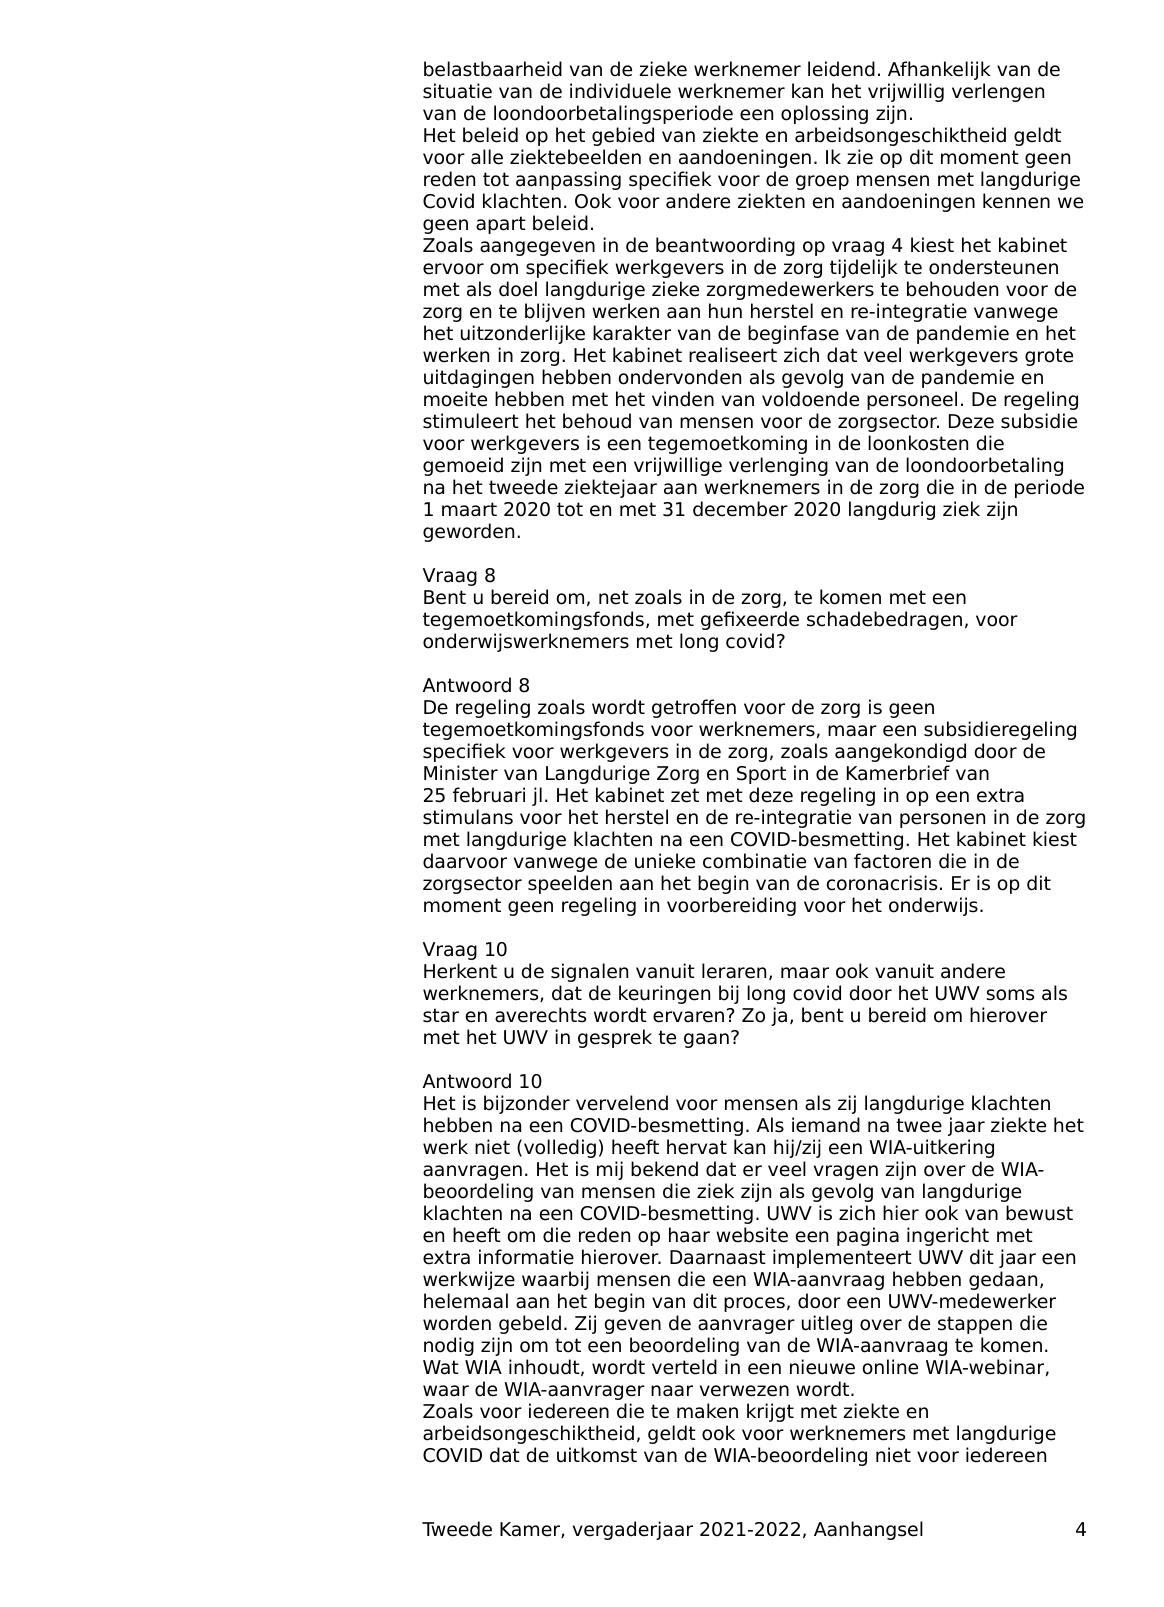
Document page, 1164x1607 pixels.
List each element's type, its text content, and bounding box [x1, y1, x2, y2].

text Vraag 10 [422, 939, 1087, 961]
text belastbaarheid van de zieke werknemer leidend. Afhankelijk van de situatie van de individuele werknemer kan het vrijwillig verlengen van de loondoorbetalingsperiode een oplossing zijn. [422, 59, 1087, 125]
text De regeling zoals wordt getroffen voor de zorg is geen tegemoetkomingsfonds voor werknemers, maar een subsidieregeling specifiek voor werkgevers in de zorg, zoals aangekondigd door de Minister van Langdurige Zorg en Sport in de Kamerbrief van 25 februari jl. Het kabinet zet met deze regeling in op een extra stimulans voor het herstel en de re-integratie van personen in de zorg met langdurige klachten na een COVID-besmetting. Het kabinet kiest daarvoor vanwege de unieke combinatie van factoren die in de zorgsector speelden aan het begin van de coronacrisis. Er is op dit moment geen regeling in voorbereiding voor het onderwijs. [422, 697, 1087, 917]
text Bent u bereid om, net zoals in de zorg, te komen met een tegemoetkomingsfonds, met gefixeerde schadebedragen, voor onderwijswerknemers met long covid? [422, 587, 1087, 653]
text Antwoord 10 [422, 1071, 1087, 1093]
text Het beleid op het gebied van ziekte en arbeidsongeschiktheid geldt voor alle ziektebeelden en aandoeningen. Ik zie op dit moment geen reden tot aanpassing specifiek voor de groep mensen met langdurige Covid klachten. Ook voor andere ziekten en aandoeningen kennen we geen apart beleid. [422, 125, 1087, 235]
text Vraag 8 [422, 565, 1087, 587]
text Zoals voor iedereen die te maken krijgt met ziekte en arbeidsongeschiktheid, geldt ook voor werknemers met langdurige COVID dat de uitkomst van de WIA-beoordeling niet voor iedereen [422, 1401, 1087, 1467]
text Herkent u de signalen vanuit leraren, maar ook vanuit andere werknemers, dat de keuringen bij long covid door het UWV soms als star en averechts wordt ervaren? Zo ja, bent u bereid om hierover met het UWV in gesprek te gaan? [422, 961, 1087, 1049]
text Antwoord 8 [422, 675, 1087, 697]
text Het is bijzonder vervelend voor mensen als zij langdurige klachten hebben na een COVID-besmetting. Als iemand na twee jaar ziekte het werk niet (volledig) heeft hervat kan hij/zij een WIA-uitkering aanvragen. Het is mij bekend dat er veel vragen zijn over de WIA-beoordeling van mensen die ziek zijn als gevolg van langdurige klachten na een COVID-besmetting. UWV is zich hier ook van bewust en heeft om die reden op haar website een pagina ingericht met extra informatie hierover. Daarnaast implementeert UWV dit jaar een werkwijze waarbij mensen die een WIA-aanvraag hebben gedaan, helemaal aan het begin van dit proces, door een UWV-medewerker worden gebeld. Zij geven de aanvrager uitleg over de stappen die nodig zijn om tot een beoordeling van de WIA-aanvraag te komen. Wat WIA inhoudt, wordt verteld in een nieuwe online WIA-webinar, waar de WIA-aanvrager naar verwezen wordt. [422, 1093, 1087, 1401]
text Zoals aangegeven in de beantwoording op vraag 4 kiest het kabinet ervoor om specifiek werkgevers in de zorg tijdelijk te ondersteunen met als doel langdurige zieke zorgmedewerkers te behouden voor de zorg en te blijven werken aan hun herstel en re-integratie vanwege het uitzonderlijke karakter van de beginfase van de pandemie en het werken in zorg. Het kabinet realiseert zich dat veel werkgevers grote uitdagingen hebben ondervonden als gevolg van de pandemie en moeite hebben met het vinden van voldoende personeel. De regeling stimuleert het behoud van mensen voor de zorgsector. Deze subsidie voor werkgevers is een tegemoetkoming in de loonkosten die gemoeid zijn met een vrijwillige verlenging van de loondoorbetaling na het tweede ziektejaar aan werknemers in de zorg die in de periode 1 maart 2020 tot en met 31 december 2020 langdurig ziek zijn geworden. [422, 235, 1087, 543]
